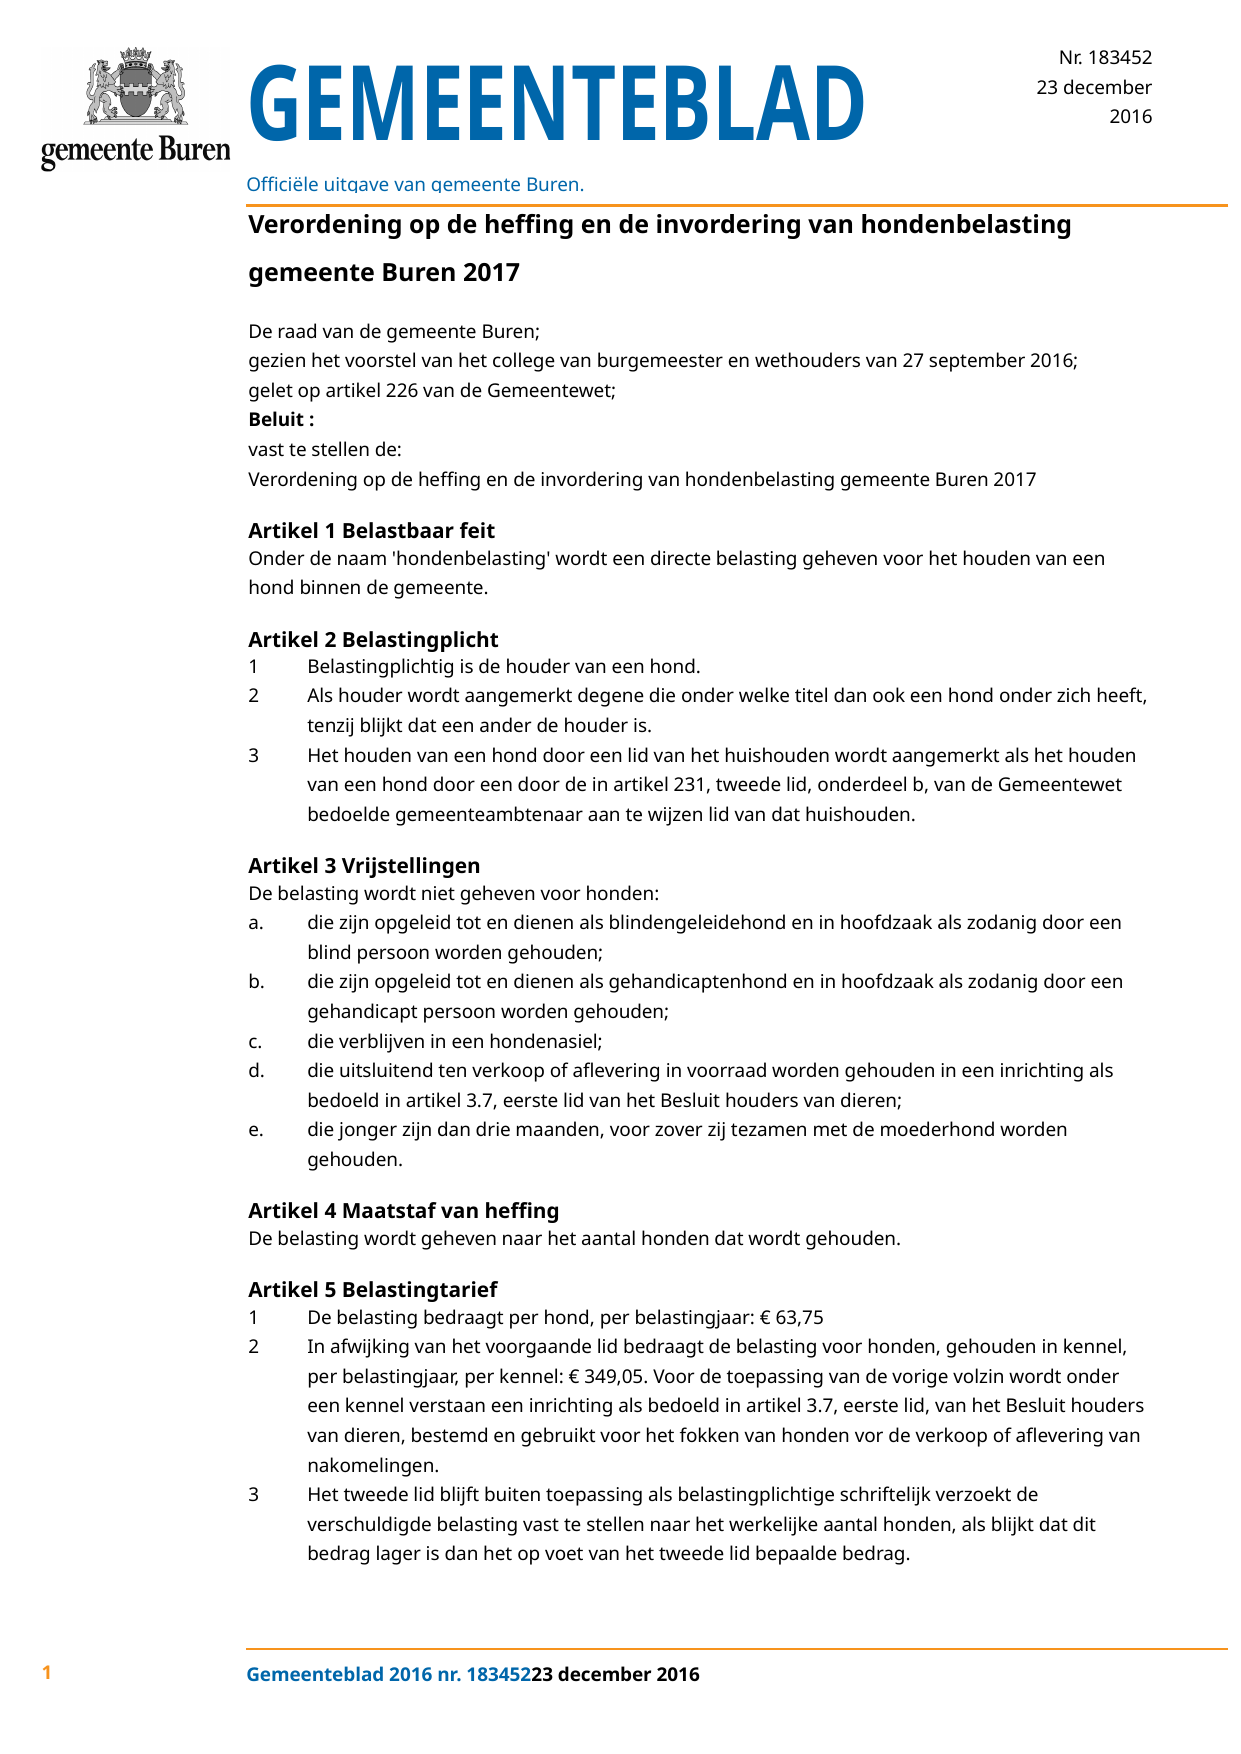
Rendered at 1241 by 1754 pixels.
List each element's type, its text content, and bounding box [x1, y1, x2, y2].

list die uitsluitend ten verkoop of aflevering in voorraad worden gehouden in een inrichting als bedoeld in artikel 3.7, eerste lid van het Besluit houders van dieren; [248, 1057, 1152, 1113]
text Onder de naam 'hondenbelasting' wordt een directe belasting geheven voor het houden van een hond binnen de gemeente. [248, 545, 1152, 600]
text Artikel 4 Maatstaf van heffing [248, 1197, 1152, 1225]
text gelet op artikel 226 van de Gemeentewet; [248, 377, 1152, 403]
text Beluit : [248, 407, 1152, 432]
text Verordening op de heffing en de invordering van hondenbelasting gemeente Buren 2017 [248, 207, 1152, 288]
text Artikel 5 Belastingtarief [248, 1275, 1152, 1304]
text vast te stellen de: [248, 436, 1152, 462]
text Artikel 1 Belastbaar feit [248, 516, 1152, 545]
list Het tweede lid blijft buiten toepassing als belastingplichtige schriftelijk verzoekt de verschuldigde belasting vast te stellen naar het werkelijke aantal honden, als blijkt dat dit bedrag lager is dan het op voet van het tweede lid bepaalde bedrag. [248, 1481, 1152, 1566]
list Belastingplichtig is de houder van een hond. [248, 653, 1152, 679]
list In afwijking van het voorgaande lid bedraagt de belasting voor honden, gehouden in kennel, per belastingjaar, per kennel: € 349,05. Voor de toepassing van de vorige volzin wordt onder een kennel verstaan een inrichting als bedoeld in artikel 3.7, eerste lid, van het Besluit houders van dieren, bestemd en gebruikt voor het fokken van honden vor de verkoop of aflevering van nakomelingen. [248, 1333, 1152, 1477]
text De belasting wordt geheven naar het aantal honden dat wordt gehouden. [248, 1225, 1152, 1251]
list die verblijven in een hondenasiel; [248, 1028, 1152, 1053]
list die jonger zijn dan drie maanden, voor zover zij tezamen met de moederhond worden gehouden. [248, 1117, 1152, 1172]
list Het houden van een hond door een lid van het huishouden wordt aangemerkt als het houden van een hond door een door de in artikel 231, tweede lid, onderdeel b, van de Gemeentewet bedoelde gemeenteambtenaar aan te wijzen lid van dat huishouden. [248, 742, 1152, 827]
list Als houder wordt aangemerkt degene die onder welke titel dan ook een hond onder zich heeft, tenzij blijkt dat een ander de houder is. [248, 683, 1152, 738]
list De belasting bedraagt per hond, per belastingjaar: € 63,75 [248, 1304, 1152, 1329]
text Verordening op de heffing en de invordering van hondenbelasting gemeente Buren 2017 [248, 466, 1152, 492]
text Artikel 3 Vrijstellingen [248, 851, 1152, 880]
text De raad van de gemeente Buren; [248, 318, 1152, 344]
text gezien het voorstel van het college van burgemeester en wethouders van 27 september 2016; [248, 347, 1152, 373]
list die zijn opgeleid tot en dienen als gehandicaptenhond en in hoofdzaak als zodanig door een gehandicapt persoon worden gehouden; [248, 969, 1152, 1024]
list die zijn opgeleid tot en dienen als blindengeleidehond en in hoofdzaak als zodanig door een blind persoon worden gehouden; [248, 909, 1152, 965]
text Artikel 2 Belastingplicht [248, 625, 1152, 653]
text De belasting wordt niet geheven voor honden: [248, 880, 1152, 906]
picture [41, 47, 231, 172]
